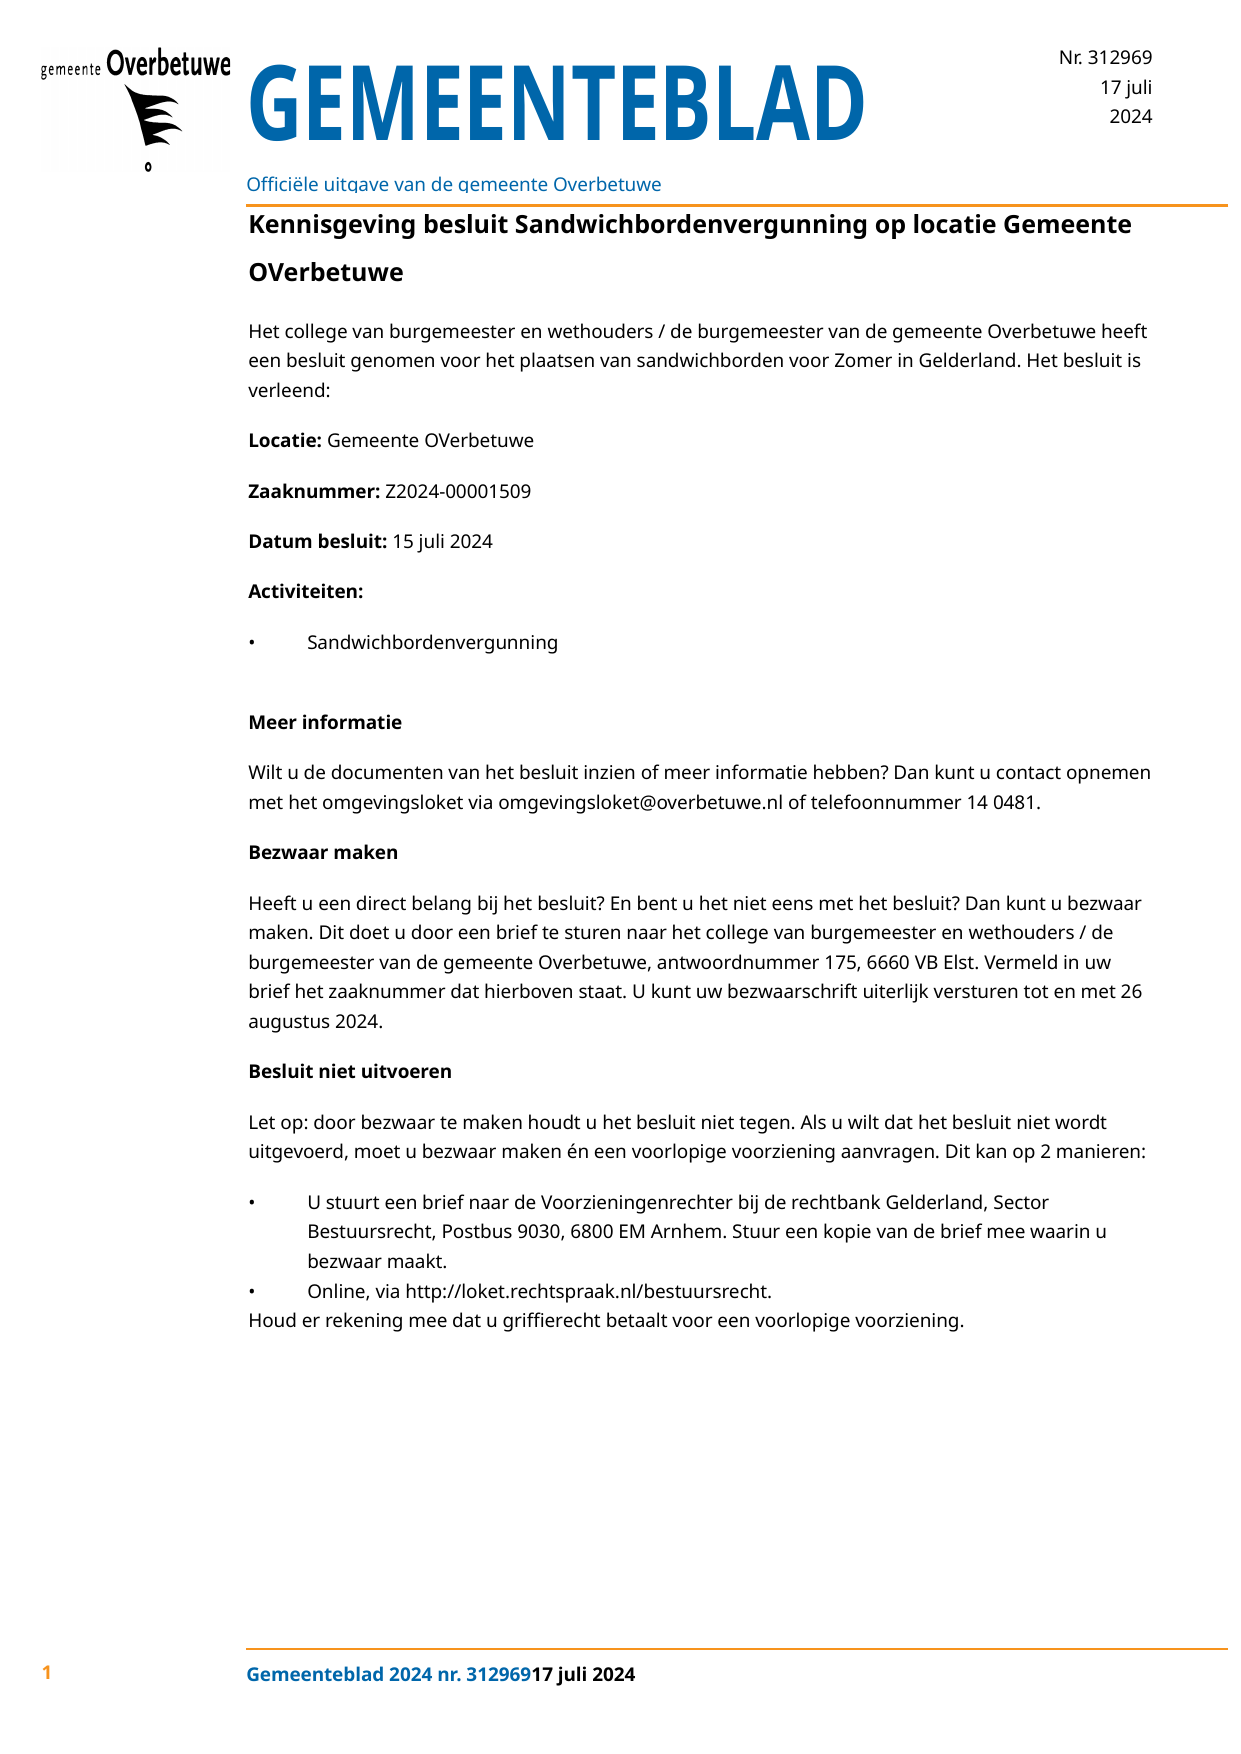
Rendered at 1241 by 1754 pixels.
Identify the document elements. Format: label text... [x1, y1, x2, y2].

text Let op: door bezwaar te maken houdt u het besluit niet tegen. Als u wilt dat het besluit niet wordt uitgevoerd, moet u bezwaar maken én een voorlopige voorziening aanvragen. Dit kan op 2 manieren: [248, 1109, 1152, 1164]
text Houd er rekening mee dat u griffierecht betaalt voor een voorlopige voorziening. [248, 1307, 1152, 1333]
text Meer informatie [248, 709, 1152, 735]
text Besluit niet uitvoeren [248, 1059, 1152, 1084]
picture [41, 47, 231, 172]
text Kennisgeving besluit Sandwichbordenvergunning op locatie Gemeente OVerbetuwe [248, 207, 1152, 288]
text Zaaknummer: Z2024-00001509 [248, 478, 1152, 504]
text Wilt u de documenten van het besluit inzien of meer informatie hebben? Dan kunt u contact opnemen met het omgevingsloket via omgevingsloket@overbetuwe.nl of telefoonnummer 14 0481. [248, 759, 1152, 815]
text Locatie: Gemeente OVerbetuwe [248, 427, 1152, 453]
text Activiteiten: [248, 579, 1152, 604]
text Bezwaar maken [248, 839, 1152, 865]
list Online, via http://loket.rechtspraak.nl/bestuursrecht. [248, 1278, 1152, 1304]
list Sandwichbordenvergunning [248, 629, 1152, 655]
text Heeft u een direct belang bij het besluit? En bent u het niet eens met het besluit? Dan kunt u bezwaar maken. Dit doet u door een brief te sturen naar het college van burgemeester en wethouders / de burgemeester van de gemeente Overbetuwe, antwoordnummer 175, 6660 VB Elst. Vermeld in uw brief het zaaknummer dat hierboven staat. U kunt uw bezwaarschrift uiterlijk versturen tot en met 26 augustus 2024. [248, 890, 1152, 1034]
text Het college van burgemeester en wethouders / de burgemeester van de gemeente Overbetuwe heeft een besluit genomen voor het plaatsen van sandwichborden voor Zomer in Gelderland. Het besluit is verleend: [248, 318, 1152, 403]
list U stuurt een brief naar de Voorzieningenrechter bij de rechtbank Gelderland, Sector Bestuursrecht, Postbus 9030, 6800 EM Arnhem. Stuur een kopie van de brief mee waarin u bezwaar maakt. [248, 1189, 1152, 1274]
text Datum besluit: 15 juli 2024 [248, 528, 1152, 554]
